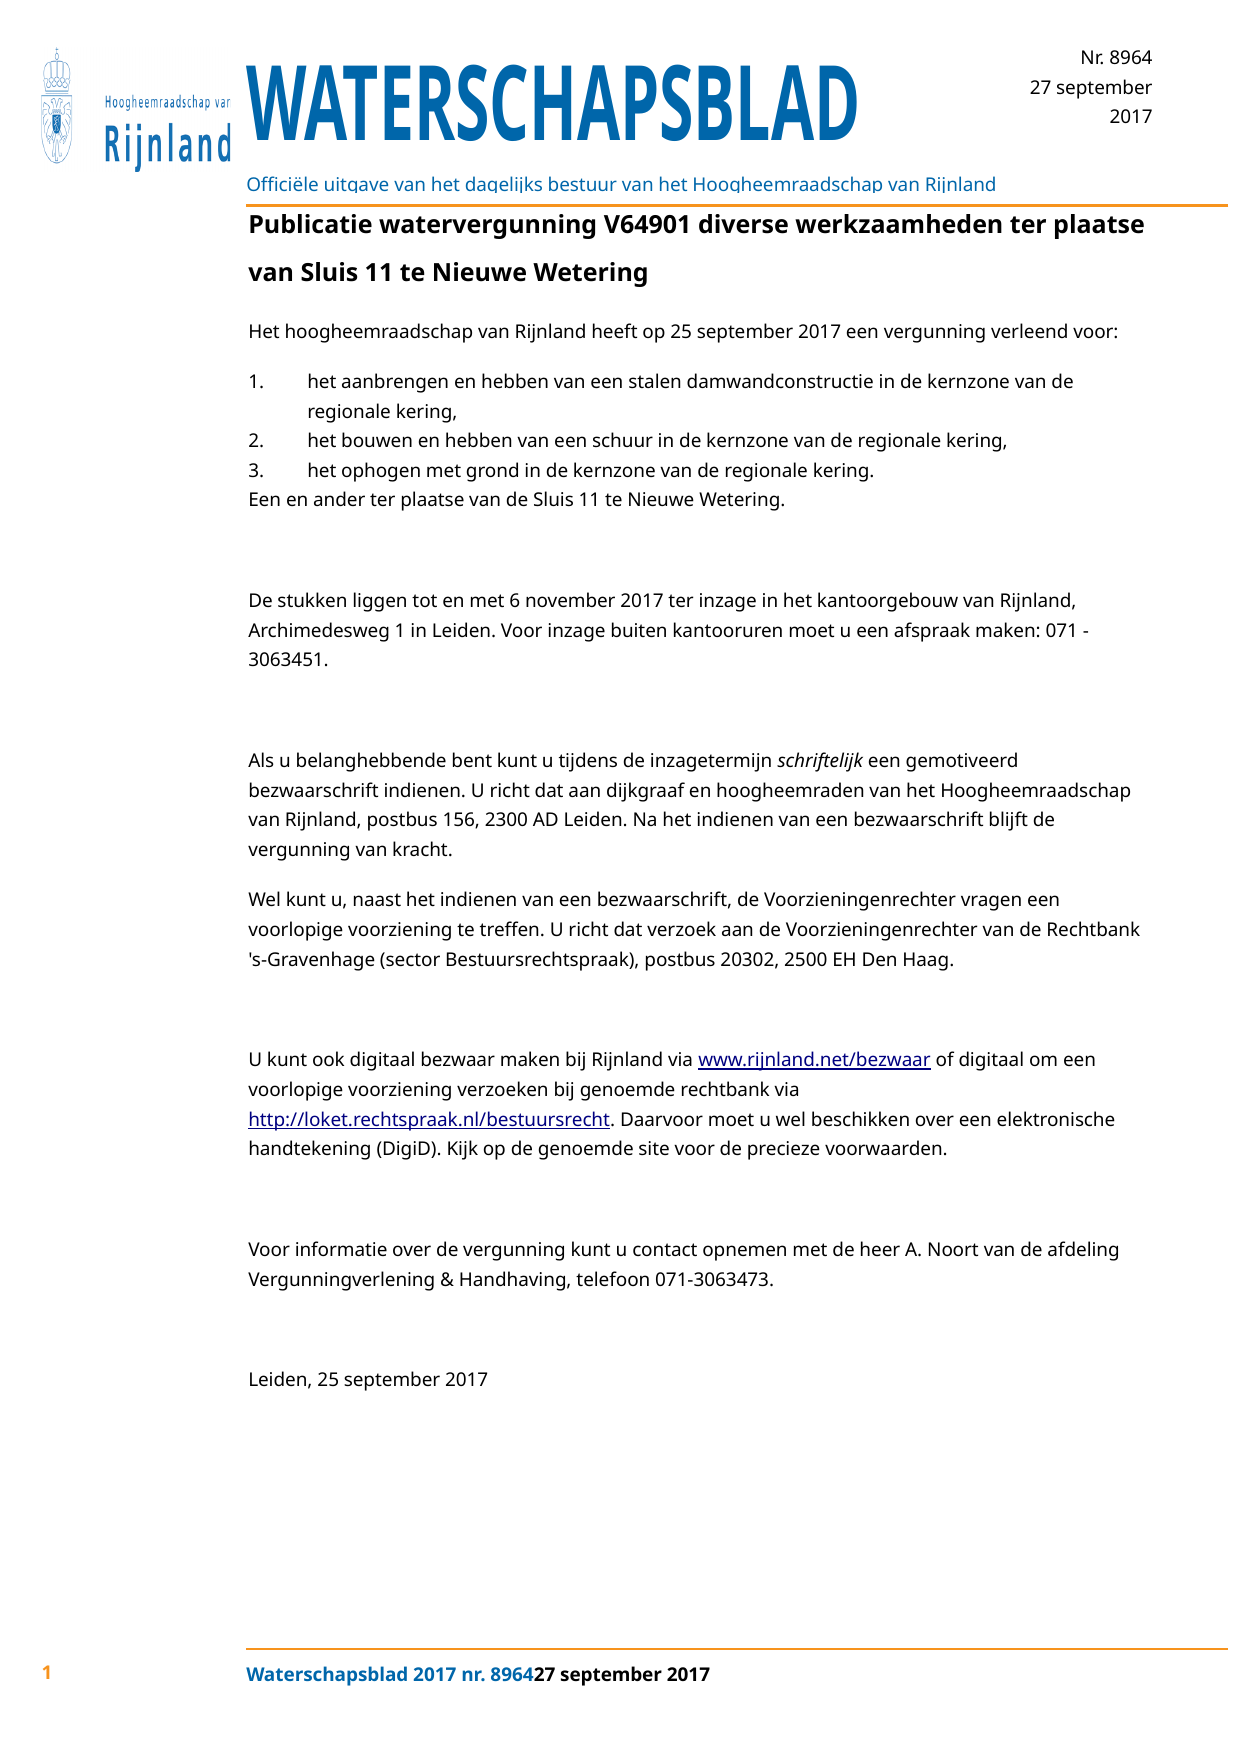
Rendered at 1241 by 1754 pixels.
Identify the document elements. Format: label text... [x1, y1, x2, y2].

text Het hoogheemraadschap van Rijnland heeft op 25 september 2017 een vergunning verleend voor: [248, 318, 1152, 344]
text Publicatie watervergunning V64901 diverse werkzaamheden ter plaatse van Sluis 11 te Nieuwe Wetering [248, 207, 1152, 288]
list het ophogen met grond in de kernzone van de regionale kering. [248, 457, 1152, 483]
text Als u belanghebbende bent kunt u tijdens de inzagetermijn schriftelijk een gemotiveerd bezwaarschrift indienen. U richt dat aan dijkgraaf en hoogheemraden van het Hoogheemraadschap van Rijnland, postbus 156, 2300 AD Leiden. Na het indienen van een bezwaarschrift blijft de vergunning van kracht. [248, 747, 1152, 862]
text Leiden, 25 september 2017 [248, 1367, 1152, 1392]
text De stukken liggen tot en met 6 november 2017 ter inzage in het kantoorgebouw van Rijnland, Archimedesweg 1 in Leiden. Voor inzage buiten kantooruren moet u een afspraak maken: 071 - 3063451. [248, 587, 1152, 672]
text Voor informatie over de vergunning kunt u contact opnemen met de heer A. Noort van de afdeling Vergunningverlening & Handhaving, telefoon 071-3063473. [248, 1236, 1152, 1292]
picture [41, 47, 231, 172]
text Een en ander ter plaatse van de Sluis 11 te Nieuwe Wetering. [248, 487, 1152, 512]
list het bouwen en hebben van een schuur in de kernzone van de regionale kering, [248, 427, 1152, 453]
list het aanbrengen en hebben van een stalen damwandconstructie in de kernzone van de regionale kering, [248, 368, 1152, 424]
text Wel kunt u, naast het indienen van een bezwaarschrift, de Voorzieningenrechter vragen een voorlopige voorziening te treffen. U richt dat verzoek aan de Voorzieningenrechter van de Rechtbank 's-Gravenhage (sector Bestuursrechtspraak), postbus 20302, 2500 EH Den Haag. [248, 887, 1152, 972]
text U kunt ook digitaal bezwaar maken bij Rijnland via www.rijnland.net/bezwaar of digitaal om een voorlopige voorziening verzoeken bij genoemde rechtbank via http://loket.rechtspraak.nl/bestuursrecht. Daarvoor moet u wel beschikken over een elektronische handtekening (DigiD). Kijk op de genoemde site voor de precieze voorwaarden. [248, 1047, 1152, 1161]
